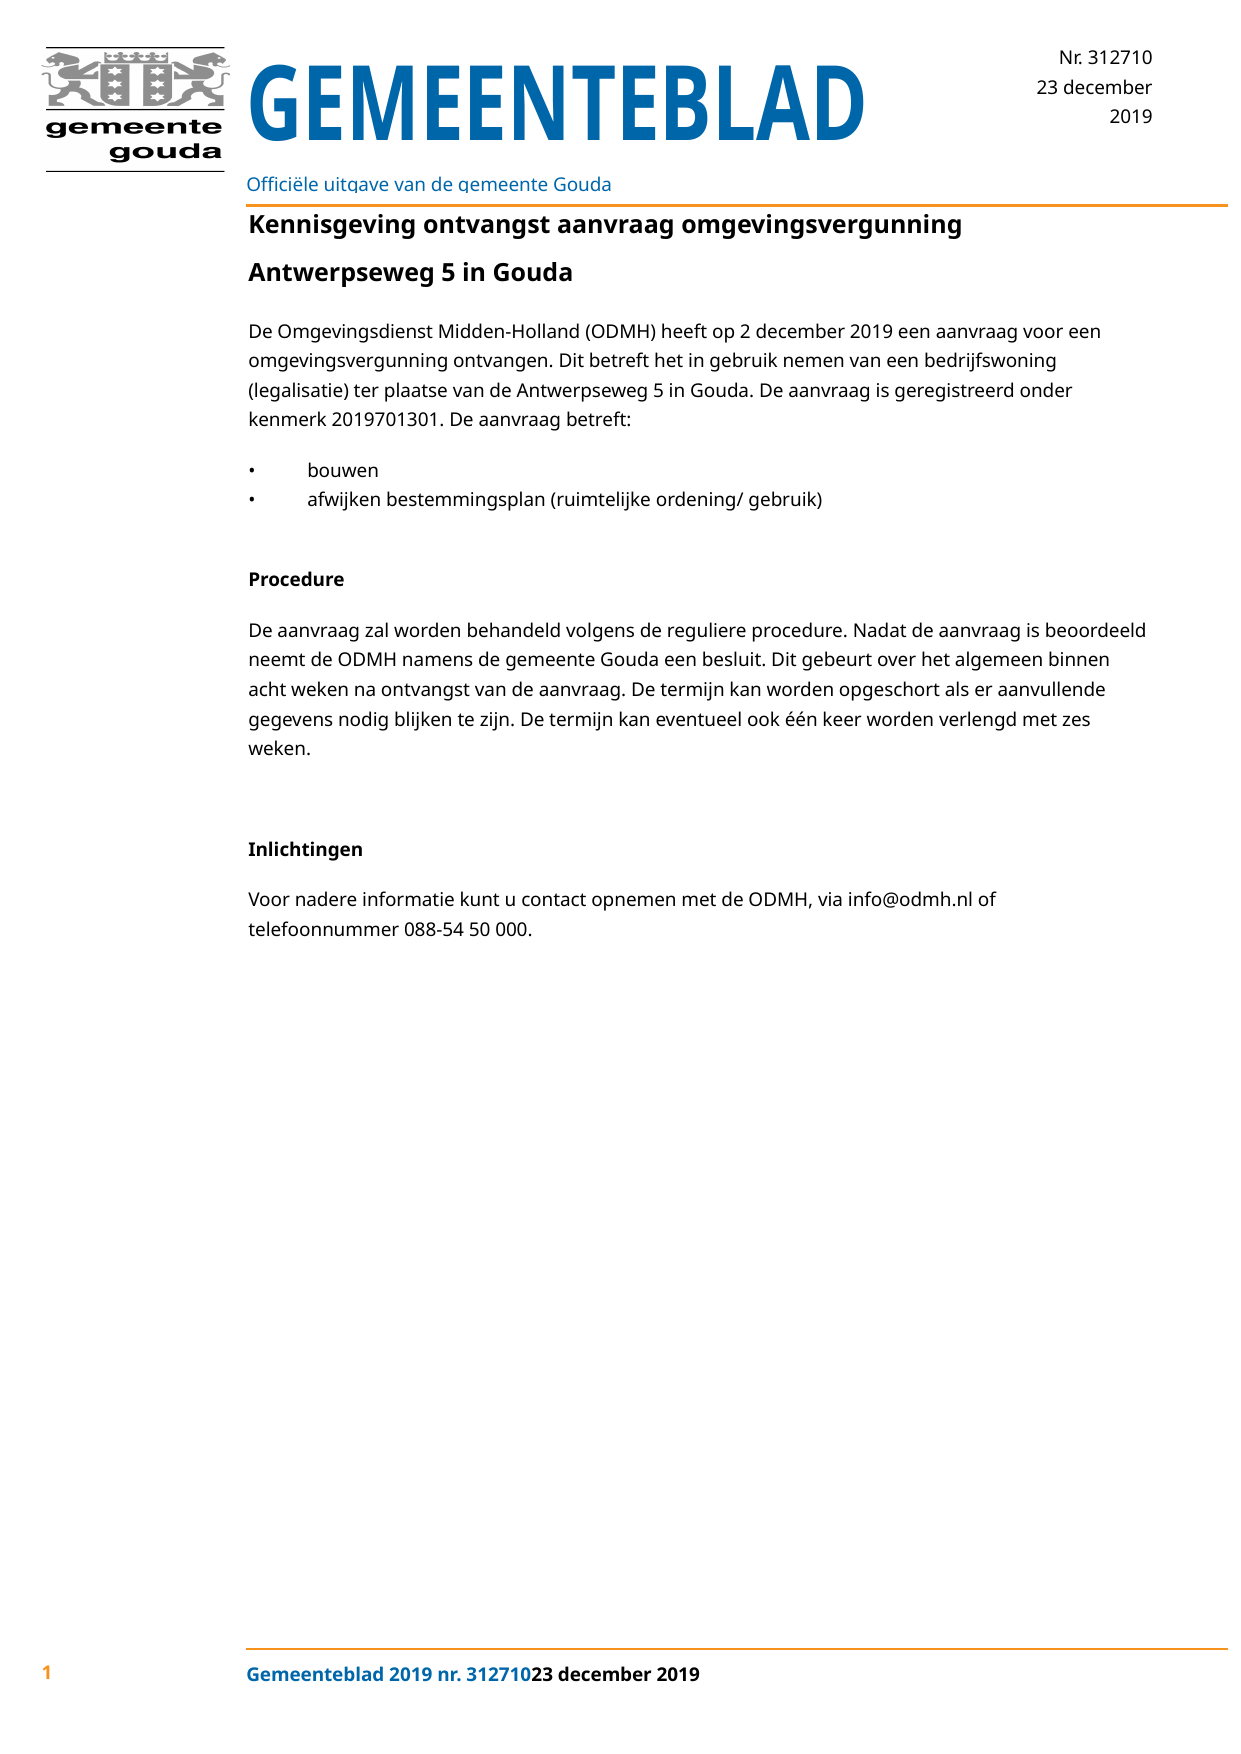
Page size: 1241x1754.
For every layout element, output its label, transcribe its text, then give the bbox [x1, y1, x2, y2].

text De aanvraag zal worden behandeld volgens de reguliere procedure. Nadat de aanvraag is beoordeeld neemt de ODMH namens de gemeente Gouda een besluit. Dit gebeurt over het algemeen binnen acht weken na ontvangst van de aanvraag. De termijn kan worden opgeschort als er aanvullende gegevens nodig blijken te zijn. De termijn kan eventueel ook één keer worden verlengd met zes weken. [248, 617, 1152, 761]
text De Omgevingsdienst Midden-Holland (ODMH) heeft op 2 december 2019 een aanvraag voor een omgevingsvergunning ontvangen. Dit betreft het in gebruik nemen van een bedrijfswoning (legalisatie) ter plaatse van de Antwerpseweg 5 in Gouda. De aanvraag is geregistreerd onder kenmerk 2019701301. De aanvraag betreft: [248, 318, 1152, 432]
text Voor nadere informatie kunt u contact opnemen met de ODMH, via info@odmh.nl of telefoonnummer 088-54 50 000. [248, 887, 1152, 942]
text Inlichtingen [248, 836, 1152, 862]
text Kennisgeving ontvangst aanvraag omgevingsvergunning Antwerpseweg 5 in Gouda [248, 207, 1152, 288]
list bouwen [248, 457, 1152, 483]
picture [41, 47, 231, 172]
list afwijken bestemmingsplan (ruimtelijke ordening/ gebruik) [248, 487, 1152, 512]
text Procedure [248, 567, 1152, 592]
